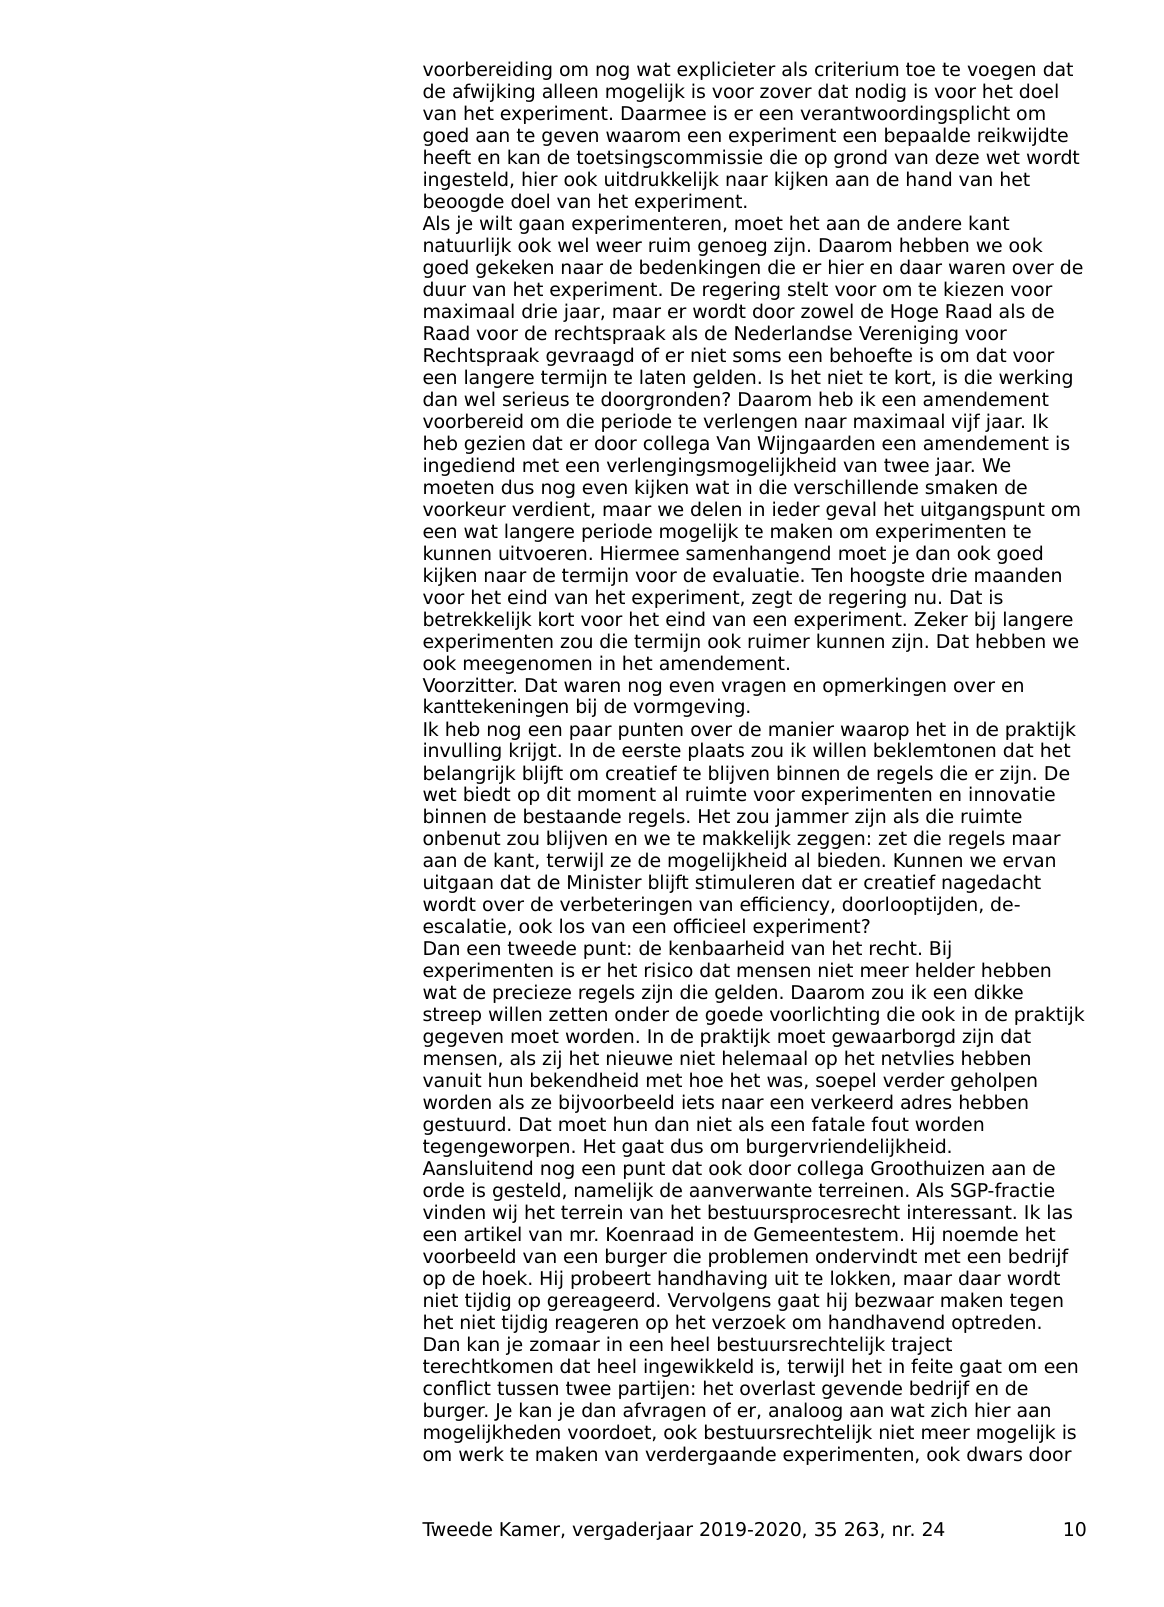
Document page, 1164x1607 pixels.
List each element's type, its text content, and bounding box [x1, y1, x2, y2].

text voorbereiding om nog wat explicieter als criterium toe te voegen dat de afwijking alleen mogelijk is voor zover dat nodig is voor het doel van het experiment. Daarmee is er een verantwoordingsplicht om goed aan te geven waarom een experiment een bepaalde reikwijdte heeft en kan de toetsingscommissie die op grond van deze wet wordt ingesteld, hier ook uitdrukkelijk naar kijken aan de hand van het beoogde doel van het experiment. [422, 59, 1087, 213]
text Voorzitter. Dat waren nog even vragen en opmerkingen over en kanttekeningen bij de vormgeving. [422, 674, 1087, 718]
text Aansluitend nog een punt dat ook door collega Groothuizen aan de orde is gesteld, namelijk de aanverwante terreinen. Als SGP-fractie vinden wij het terrein van het bestuursprocesrecht interessant. Ik las een artikel van mr. Koenraad in de Gemeentestem. Hij noemde het voorbeeld van een burger die problemen ondervindt met een bedrijf op de hoek. Hij probeert handhaving uit te lokken, maar daar wordt niet tijdig op gereageerd. Vervolgens gaat hij bezwaar maken tegen het niet tijdig reageren op het verzoek om handhavend optreden. Dan kan je zomaar in een heel bestuursrechtelijk traject terechtkomen dat heel ingewikkeld is, terwijl het in feite gaat om een conflict tussen twee partijen: het overlast gevende bedrijf en de burger. Je kan je dan afvragen of er, analoog aan wat zich hier aan mogelijkheden voordoet, ook bestuursrechtelijk niet meer mogelijk is om werk te maken van verdergaande experimenten, ook dwars door [422, 1158, 1087, 1466]
text Ik heb nog een paar punten over de manier waarop het in de praktijk invulling krijgt. In de eerste plaats zou ik willen beklemtonen dat het belangrijk blijft om creatief te blijven binnen de regels die er zijn. De wet biedt op dit moment al ruimte voor experimenten en innovatie binnen de bestaande regels. Het zou jammer zijn als die ruimte onbenut zou blijven en we te makkelijk zeggen: zet die regels maar aan de kant, terwijl ze de mogelijkheid al bieden. Kunnen we ervan uitgaan dat de Minister blijft stimuleren dat er creatief nagedacht wordt over de verbeteringen van efficiency, doorlooptijden, de-escalatie, ook los van een officieel experiment? [422, 718, 1087, 938]
text Als je wilt gaan experimenteren, moet het aan de andere kant natuurlijk ook wel weer ruim genoeg zijn. Daarom hebben we ook goed gekeken naar de bedenkingen die er hier en daar waren over de duur van het experiment. De regering stelt voor om te kiezen voor maximaal drie jaar, maar er wordt door zowel de Hoge Raad als de Raad voor de rechtspraak als de Nederlandse Vereniging voor Rechtspraak gevraagd of er niet soms een behoefte is om dat voor een langere termijn te laten gelden. Is het niet te kort, is die werking dan wel serieus te doorgronden? Daarom heb ik een amendement voorbereid om die periode te verlengen naar maximaal vijf jaar. Ik heb gezien dat er door collega Van Wijngaarden een amendement is ingediend met een verlengingsmogelijkheid van twee jaar. We moeten dus nog even kijken wat in die verschillende smaken de voorkeur verdient, maar we delen in ieder geval het uitgangspunt om een wat langere periode mogelijk te maken om experimenten te kunnen uitvoeren. Hiermee samenhangend moet je dan ook goed kijken naar de termijn voor de evaluatie. Ten hoogste drie maanden voor het eind van het experiment, zegt de regering nu. Dat is betrekkelijk kort voor het eind van een experiment. Zeker bij langere experimenten zou die termijn ook ruimer kunnen zijn. Dat hebben we ook meegenomen in het amendement. [422, 213, 1087, 674]
text Dan een tweede punt: de kenbaarheid van het recht. Bij experimenten is er het risico dat mensen niet meer helder hebben wat de precieze regels zijn die gelden. Daarom zou ik een dikke streep willen zetten onder de goede voorlichting die ook in de praktijk gegeven moet worden. In de praktijk moet gewaarborgd zijn dat mensen, als zij het nieuwe niet helemaal op het netvlies hebben vanuit hun bekendheid met hoe het was, soepel verder geholpen worden als ze bijvoorbeeld iets naar een verkeerd adres hebben gestuurd. Dat moet hun dan niet als een fatale fout worden tegengeworpen. Het gaat dus om burgervriendelijkheid. [422, 938, 1087, 1158]
